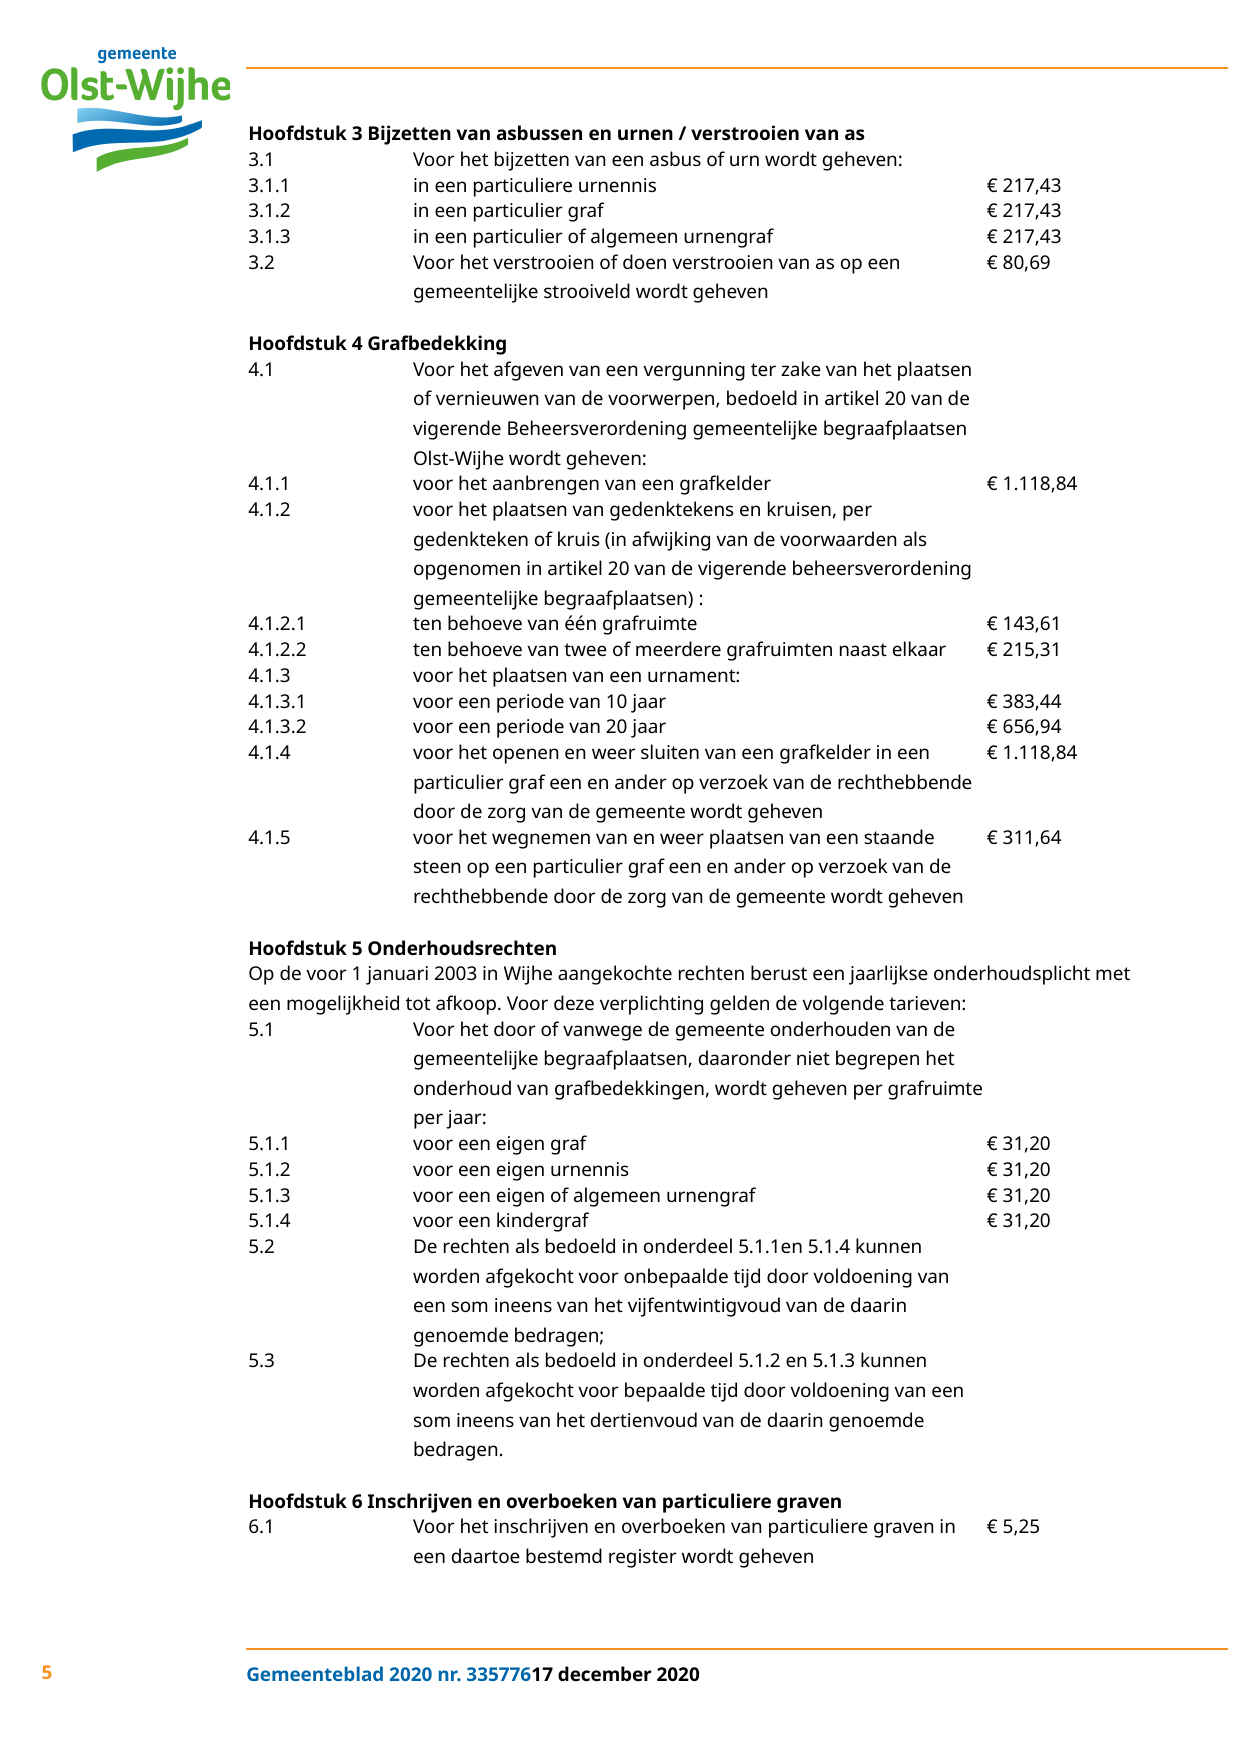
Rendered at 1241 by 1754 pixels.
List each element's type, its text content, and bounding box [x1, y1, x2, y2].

table_cell 3.1.1 [248, 172, 413, 198]
table_cell [987, 356, 1152, 470]
table_cell 4.1.2.2 [248, 636, 413, 662]
table_cell in een particuliere urnennis [413, 172, 987, 198]
table_cell € 31,20 [987, 1208, 1152, 1233]
picture [41, 47, 231, 172]
table_cell 3.1 [248, 146, 413, 172]
table_cell € 383,44 [987, 688, 1152, 713]
table_cell € 143,61 [987, 611, 1152, 636]
table_cell in een particulier of algemeen urnengraf [413, 224, 987, 249]
table_cell [987, 662, 1152, 688]
table_cell De rechten als bedoeld in onderdeel 5.1.1en 5.1.4 kunnen worden afgekocht voor onbepaalde tijd door voldoening van een som ineens van het vijfentwintigvoud van de daarin genoemde bedragen; [413, 1233, 987, 1348]
table_cell 4.1.2 [248, 496, 413, 611]
table_cell € 217,43 [987, 198, 1152, 223]
table_cell voor een eigen graf [413, 1130, 987, 1156]
table_cell 5.2 [248, 1233, 413, 1348]
table_cell Voor het afgeven van een vergunning ter zake van het plaatsen of vernieuwen van de voorwerpen, bedoeld in artikel 20 van de vigerende Beheersverordening gemeentelijke begraafplaatsen Olst-Wijhe wordt geheven: [413, 356, 987, 470]
table_cell 4.1.3.1 [248, 688, 413, 713]
table_cell voor het aanbrengen van een grafkelder [413, 470, 987, 496]
table_cell € 311,64 [987, 824, 1152, 909]
table_cell 6.1 [248, 1514, 413, 1569]
table_cell € 31,20 [987, 1182, 1152, 1207]
table_cell [987, 1233, 1152, 1348]
table_cell € 1.118,84 [987, 470, 1152, 496]
table_cell Hoofdstuk 3 Bijzetten van asbussen en urnen / verstrooien van as [248, 121, 1152, 146]
table_cell € 215,31 [987, 636, 1152, 662]
table_cell [248, 95, 1152, 121]
table_cell [248, 909, 1152, 935]
table_cell [248, 1569, 1152, 1595]
table_cell [987, 1348, 1152, 1462]
table_cell Hoofdstuk 6 Inschrijven en overboeken van particuliere graven [248, 1488, 1152, 1514]
table_cell 5.1.2 [248, 1156, 413, 1182]
table_cell De rechten als bedoeld in onderdeel 5.1.2 en 5.1.3 kunnen worden afgekocht voor bepaalde tijd door voldoening van een som ineens van het dertienvoud van de daarin genoemde bedragen. [413, 1348, 987, 1462]
table_cell € 80,69 [987, 249, 1152, 304]
table_cell in een particulier graf [413, 198, 987, 223]
table_cell 5.1.1 [248, 1130, 413, 1156]
table_cell [987, 496, 1152, 611]
table_cell 5.1.3 [248, 1182, 413, 1207]
table_cell 4.1.2.1 [248, 611, 413, 636]
table_cell € 656,94 [987, 714, 1152, 739]
table_cell [987, 1016, 1152, 1130]
table_cell voor een eigen urnennis [413, 1156, 987, 1182]
table_cell 5.3 [248, 1348, 413, 1462]
table_cell 3.1.2 [248, 198, 413, 223]
table_cell ten behoeve van één grafruimte [413, 611, 987, 636]
table_cell voor een kindergraf [413, 1208, 987, 1233]
table_cell voor een periode van 20 jaar [413, 714, 987, 739]
table_cell [987, 146, 1152, 172]
table_cell voor een periode van 10 jaar [413, 688, 987, 713]
table_cell ten behoeve van twee of meerdere grafruimten naast elkaar [413, 636, 987, 662]
table_cell 4.1.3.2 [248, 714, 413, 739]
table_cell voor het plaatsen van een urnament: [413, 662, 987, 688]
table_cell 4.1.4 [248, 739, 413, 824]
table_cell 4.1.3 [248, 662, 413, 688]
table_cell € 217,43 [987, 172, 1152, 198]
table_cell Voor het door of vanwege de gemeente onderhouden van de gemeentelijke begraafplaatsen, daaronder niet begrepen het onderhoud van grafbedekkingen, wordt geheven per grafruimte per jaar: [413, 1016, 987, 1130]
table_cell Hoofdstuk 4 Grafbedekking [248, 330, 1152, 356]
table_cell 4.1 [248, 356, 413, 470]
table_cell 3.1.3 [248, 224, 413, 249]
table_cell 5.1.4 [248, 1208, 413, 1233]
table_cell 4.1.1 [248, 470, 413, 496]
table_cell 5.1 [248, 1016, 413, 1130]
table_cell voor het openen en weer sluiten van een grafkelder in een particulier graf een en ander op verzoek van de rechthebbende door de zorg van de gemeente wordt geheven [413, 739, 987, 824]
table_cell € 5,25 [987, 1514, 1152, 1569]
table_cell voor het plaatsen van gedenktekens en kruisen, per gedenkteken of kruis (in afwijking van de voorwaarden als opgenomen in artikel 20 van de vigerende beheersverordening gemeentelijke begraafplaatsen) : [413, 496, 987, 611]
table_cell € 31,20 [987, 1130, 1152, 1156]
table_cell Op de voor 1 januari 2003 in Wijhe aangekochte rechten berust een jaarlijkse onderhoudsplicht met een mogelijkheid tot afkoop. Voor deze verplichting gelden de volgende tarieven: [248, 961, 1152, 1016]
table_cell voor het wegnemen van en weer plaatsen van een staande steen op een particulier graf een en ander op verzoek van de rechthebbende door de zorg van de gemeente wordt geheven [413, 824, 987, 909]
table_cell € 1.118,84 [987, 739, 1152, 824]
table_cell Voor het inschrijven en overboeken van particuliere graven in een daartoe bestemd register wordt geheven [413, 1514, 987, 1569]
table_cell € 31,20 [987, 1156, 1152, 1182]
table_cell Voor het bijzetten van een asbus of urn wordt geheven: [413, 146, 987, 172]
table_cell 4.1.5 [248, 824, 413, 909]
table_cell [248, 305, 1152, 330]
table_cell Hoofdstuk 5 Onderhoudsrechten [248, 935, 1152, 961]
table_cell 3.2 [248, 249, 413, 304]
table_cell € 217,43 [987, 224, 1152, 249]
table_cell [248, 1462, 1152, 1488]
table_cell voor een eigen of algemeen urnengraf [413, 1182, 987, 1207]
table_cell Voor het verstrooien of doen verstrooien van as op een gemeentelijke strooiveld wordt geheven [413, 249, 987, 304]
